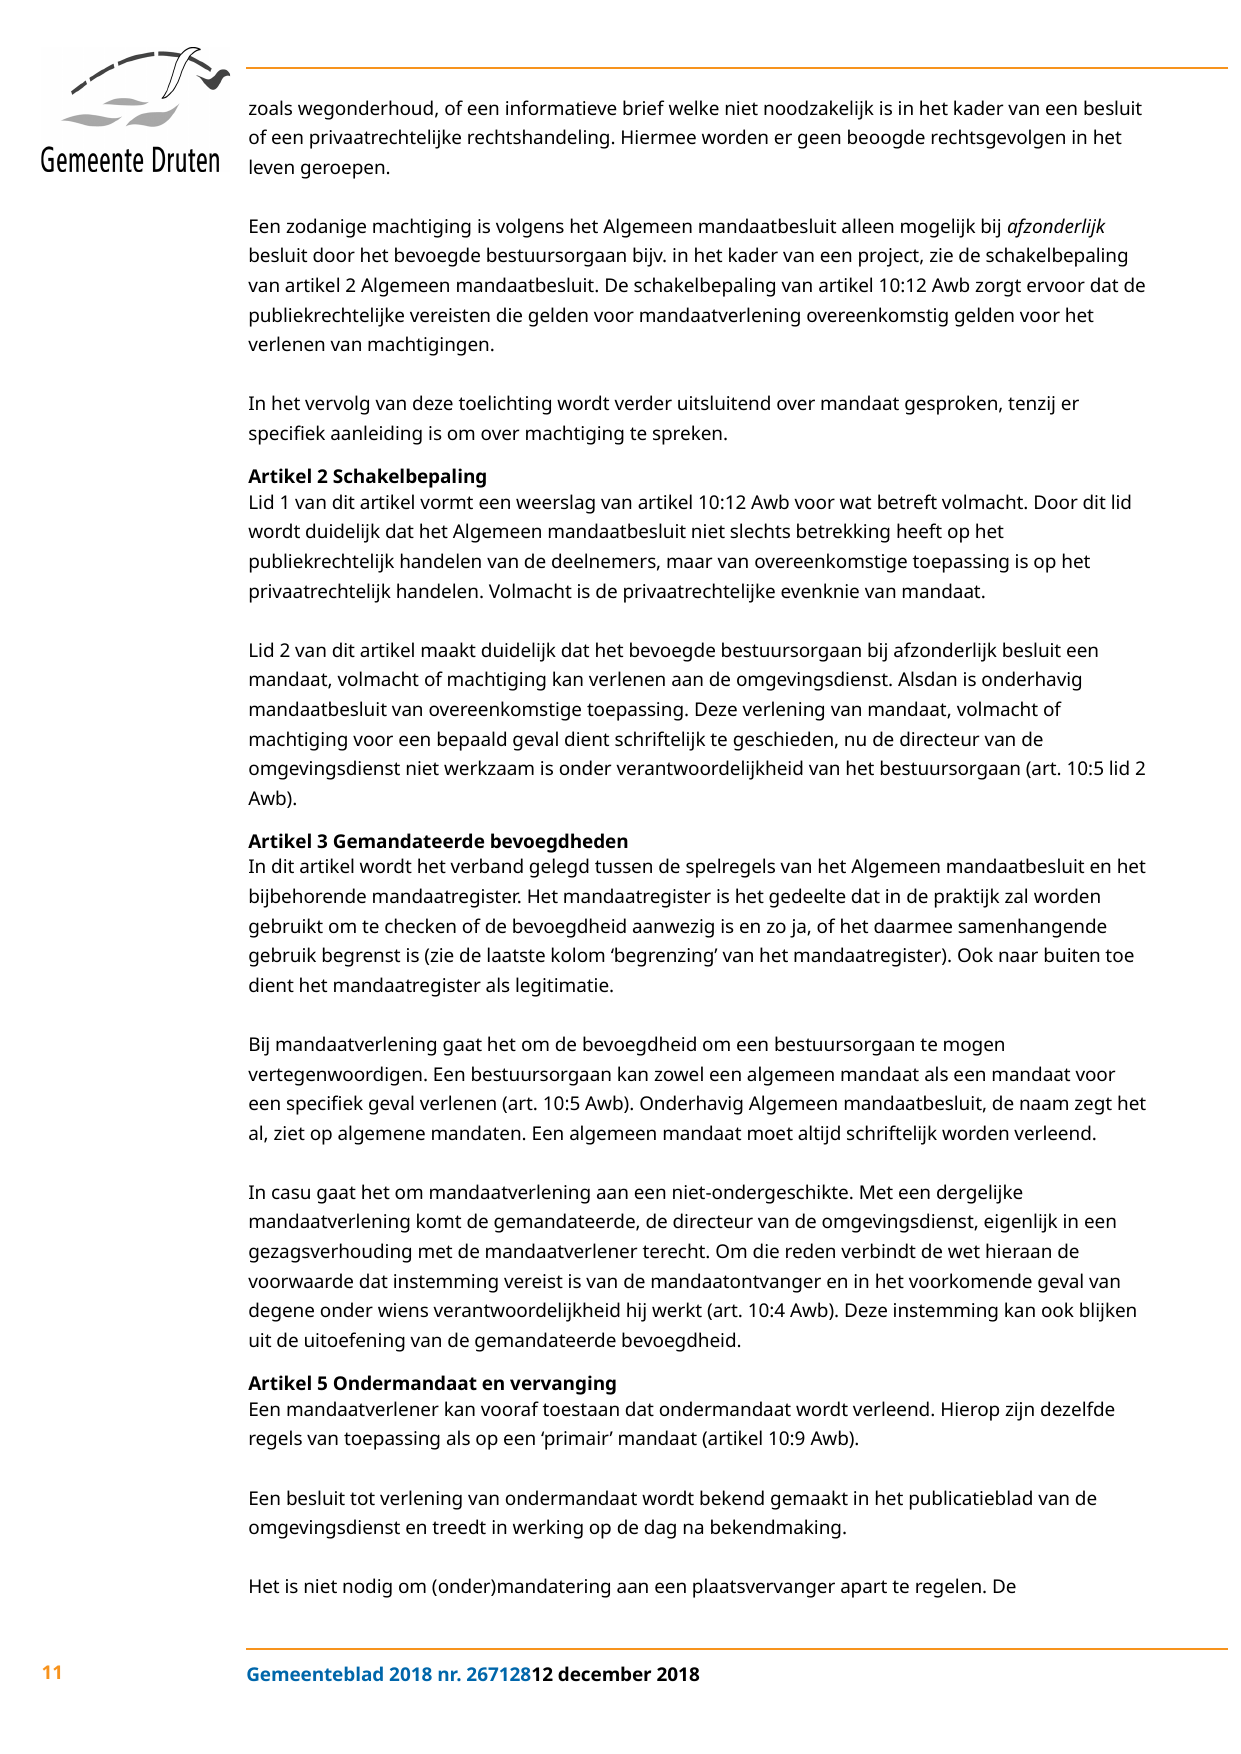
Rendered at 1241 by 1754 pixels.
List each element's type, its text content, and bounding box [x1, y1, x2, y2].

text Bij mandaatverlening gaat het om de bevoegdheid om een bestuursorgaan te mogen vertegenwoordigen. Een bestuursorgaan kan zowel een algemeen mandaat als een mandaat voor een specifiek geval verlenen (art. 10:5 Awb). Onderhavig Algemeen mandaatbesluit, de naam zegt het al, ziet op algemene mandaten. Een algemeen mandaat moet altijd schriftelijk worden verleend. [248, 1031, 1152, 1146]
text Artikel 5 Ondermandaat en vervanging [248, 1370, 1152, 1396]
text Lid 1 van dit artikel vormt een weerslag van artikel 10:12 Awb voor wat betreft volmacht. Door dit lid wordt duidelijk dat het Algemeen mandaatbesluit niet slechts betrekking heeft op het publiekrechtelijk handelen van de deelnemers, maar van overeenkomstige toepassing is op het privaatrechtelijk handelen. Volmacht is de privaatrechtelijke evenknie van mandaat. [248, 489, 1152, 603]
picture [41, 47, 231, 172]
text Een zodanige machtiging is volgens het Algemeen mandaatbesluit alleen mogelijk bij afzonderlijk besluit door het bevoegde bestuursorgaan bijv. in het kader van een project, zie de schakelbepaling van artikel 2 Algemeen mandaatbesluit. De schakelbepaling van artikel 10:12 Awb zorgt ervoor dat de publiekrechtelijke vereisten die gelden voor mandaatverlening overeenkomstig gelden voor het verlenen van machtigingen. [248, 213, 1152, 357]
text In het vervolg van deze toelichting wordt verder uitsluitend over mandaat gesproken, tenzij er specifiek aanleiding is om over machtiging te spreken. [248, 391, 1152, 446]
text In dit artikel wordt het verband gelegd tussen de spelregels van het Algemeen mandaatbesluit en het bijbehorende mandaatregister. Het mandaatregister is het gedeelte dat in de praktijk zal worden gebruikt om te checken of de bevoegdheid aanwezig is en zo ja, of het daarmee samenhangende gebruik begrenst is (zie de laatste kolom ‘begrenzing’ van het mandaatregister). Ook naar buiten toe dient het mandaatregister als legitimatie. [248, 854, 1152, 998]
text Artikel 3 Gemandateerde bevoegdheden [248, 828, 1152, 854]
text Het is niet nodig om (onder)mandatering aan een plaatsvervanger apart te regelen. De [248, 1573, 1152, 1599]
text Artikel 2 Schakelbepaling [248, 463, 1152, 489]
text In casu gaat het om mandaatverlening aan een niet-ondergeschikte. Met een dergelijke mandaatverlening komt de gemandateerde, de directeur van de omgevingsdienst, eigenlijk in een gezagsverhouding met de mandaatverlener terecht. Om die reden verbindt de wet hieraan de voorwaarde dat instemming vereist is van de mandaatontvanger en in het voorkomende geval van degene onder wiens verantwoordelijkheid hij werkt (art. 10:4 Awb). Deze instemming kan ook blijken uit de uitoefening van de gemandateerde bevoegdheid. [248, 1179, 1152, 1353]
text Een mandaatverlener kan vooraf toestaan dat ondermandaat wordt verleend. Hierop zijn dezelfde regels van toepassing als op een ‘primair’ mandaat (artikel 10:9 Awb). [248, 1396, 1152, 1451]
text zoals wegonderhoud, of een informatieve brief welke niet noodzakelijk is in het kader van een besluit of een privaatrechtelijke rechtshandeling. Hiermee worden er geen beoogde rechtsgevolgen in het leven geroepen. [248, 95, 1152, 180]
text Een besluit tot verlening van ondermandaat wordt bekend gemaakt in het publicatieblad van de omgevingsdienst en treedt in werking op de dag na bekendmaking. [248, 1485, 1152, 1540]
text Lid 2 van dit artikel maakt duidelijk dat het bevoegde bestuursorgaan bij afzonderlijk besluit een mandaat, volmacht of machtiging kan verlenen aan de omgevingsdienst. Alsdan is onderhavig mandaatbesluit van overeenkomstige toepassing. Deze verlening van mandaat, volmacht of machtiging voor een bepaald geval dient schriftelijk te geschieden, nu de directeur van de omgevingsdienst niet werkzaam is onder verantwoordelijkheid van het bestuursorgaan (art. 10:5 lid 2 Awb). [248, 637, 1152, 811]
